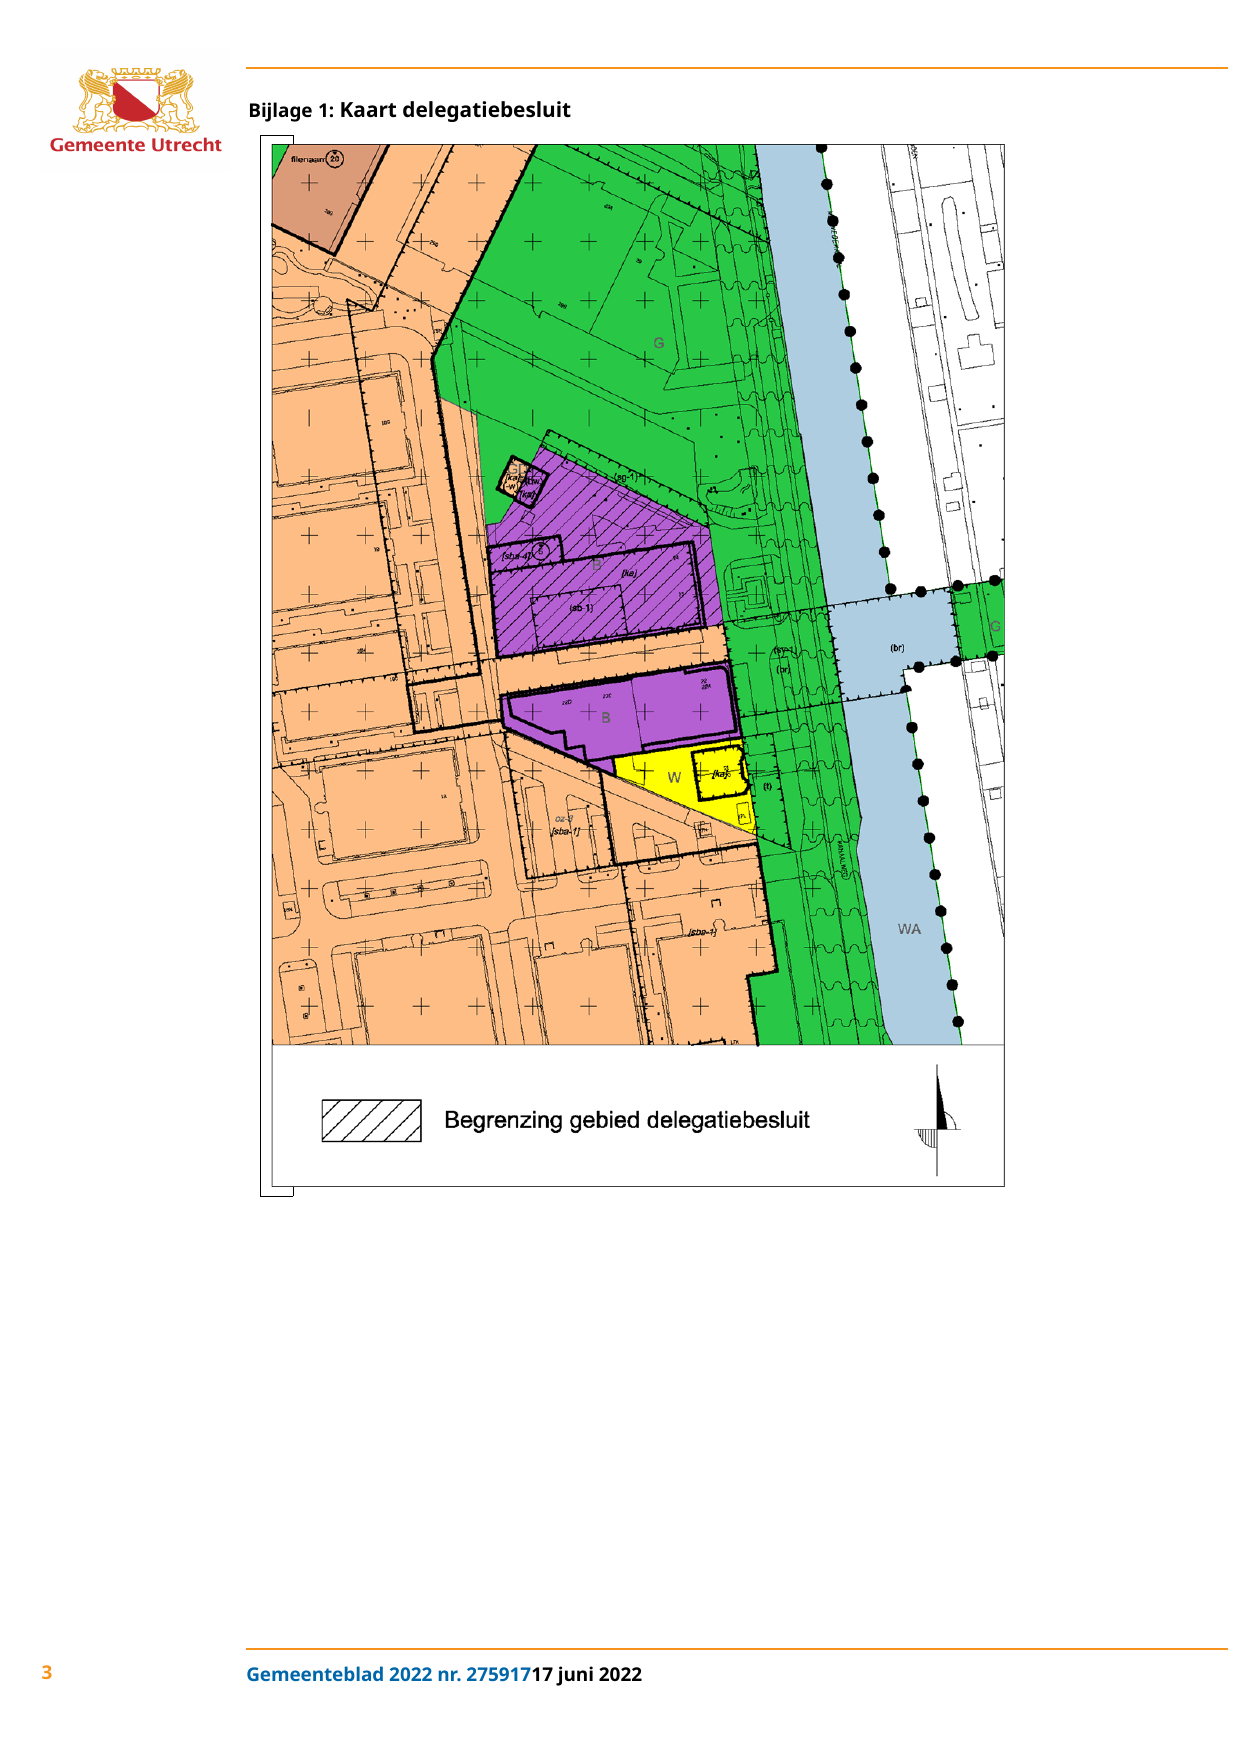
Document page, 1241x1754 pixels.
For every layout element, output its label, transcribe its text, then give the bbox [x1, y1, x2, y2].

picture [41, 47, 231, 172]
text Bijlage 1: Kaart delegatiebesluit [248, 95, 1152, 123]
picture [268, 144, 1008, 1187]
